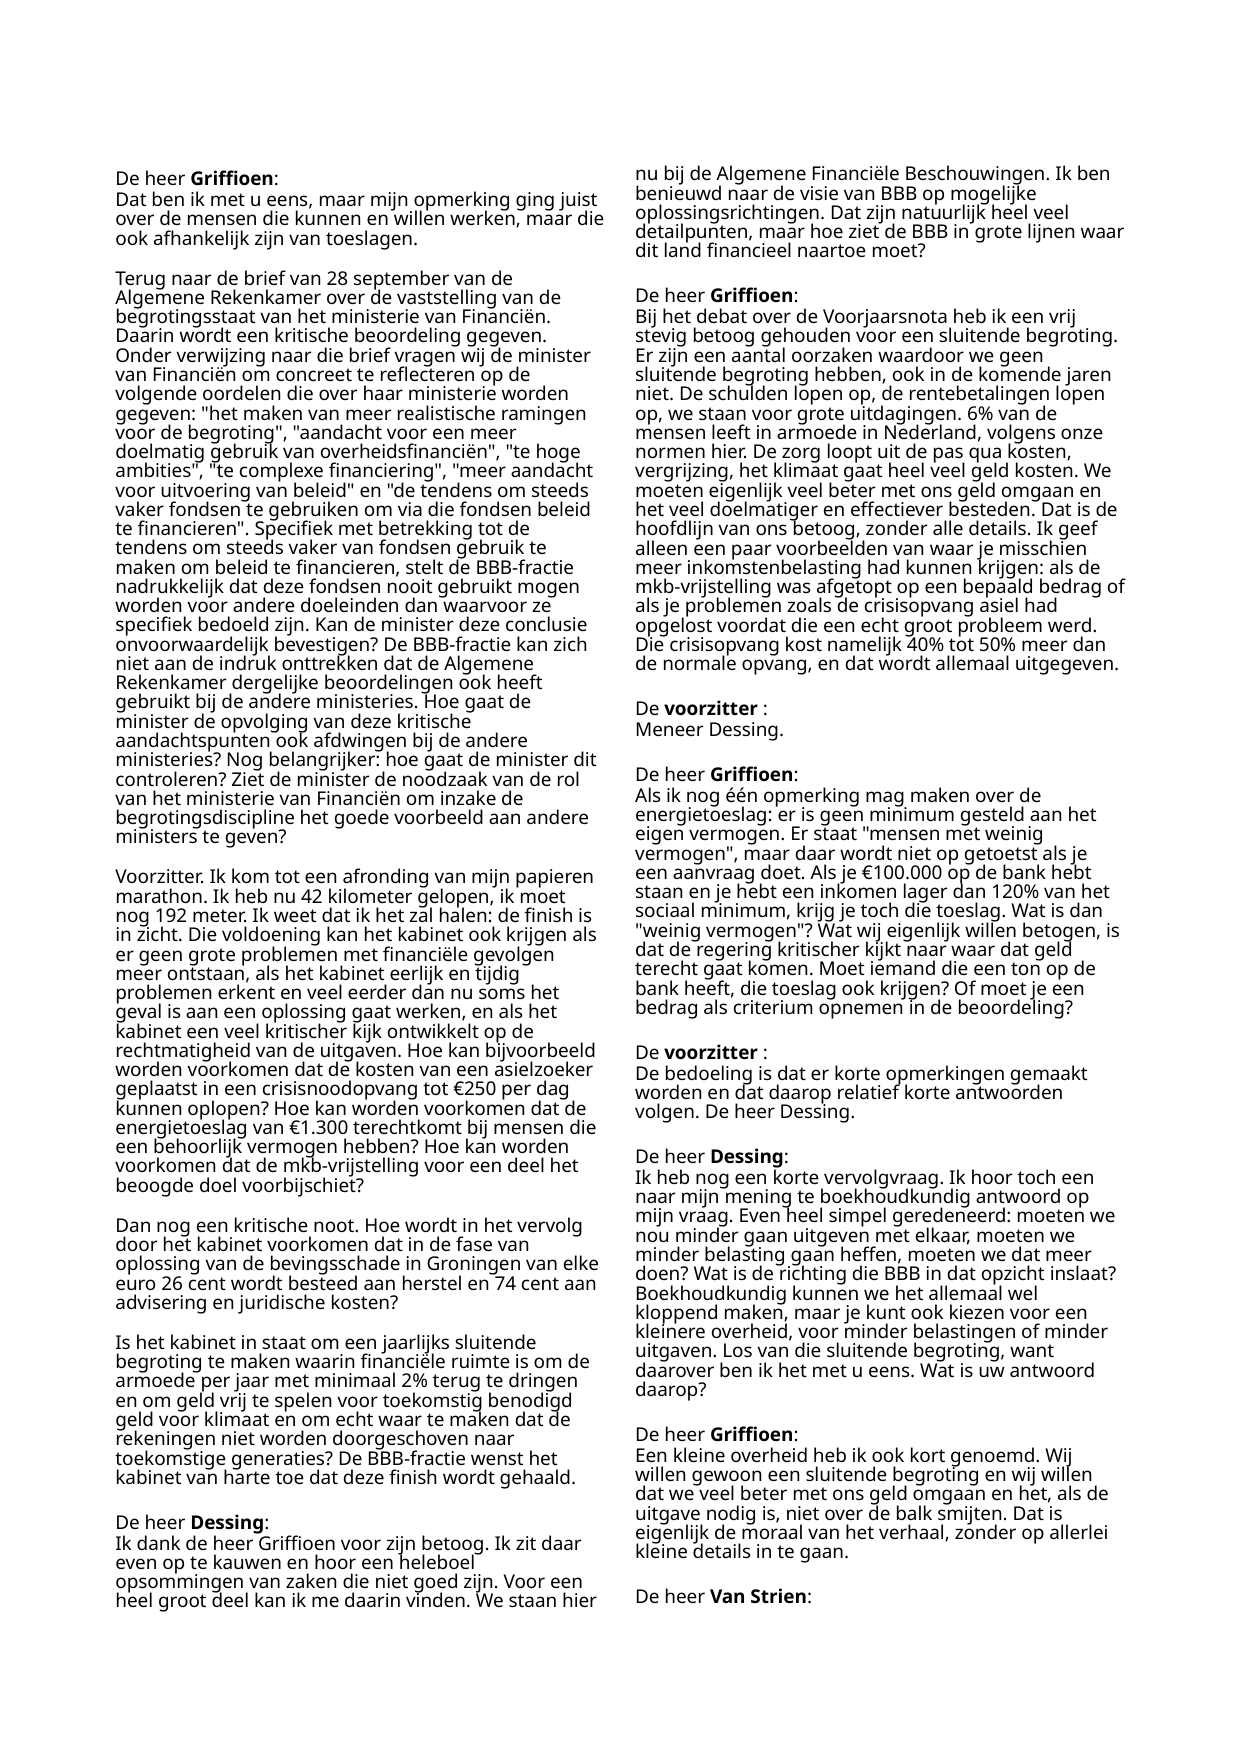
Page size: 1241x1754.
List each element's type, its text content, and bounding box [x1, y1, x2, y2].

text Terug naar de brief van 28 september van de Algemene Rekenkamer over de vaststelling van de begrotingsstaat van het ministerie van Financiën. Daarin wordt een kritische beoordeling gegeven. Onder verwijzing naar die brief vragen wij de minister van Financiën om concreet te reflecteren op de volgende oordelen die over haar ministerie worden gegeven: "het maken van meer realistische ramingen voor de begroting", "aandacht voor een meer doelmatig gebruik van overheidsfinanciën", "te hoge ambities", "te complexe financiering", "meer aandacht voor uitvoering van beleid" en "de tendens om steeds vaker fondsen te gebruiken om via die fondsen beleid te financieren". Specifiek met betrekking tot de tendens om steeds vaker van fondsen gebruik te maken om beleid te financieren, stelt de BBB-fractie nadrukkelijk dat deze fondsen nooit gebruikt mogen worden voor andere doeleinden dan waarvoor ze specifiek bedoeld zijn. Kan de minister deze conclusie onvoorwaardelijk bevestigen? De BBB-fractie kan zich niet aan de indruk onttrekken dat de Algemene Rekenkamer dergelijke beoordelingen ook heeft gebruikt bij de andere ministeries. Hoe gaat de minister de opvolging van deze kritische aandachtspunten ook afdwingen bij de andere ministeries? Nog belangrijker: hoe gaat de minister dit controleren? Ziet de minister de noodzaak van de rol van het ministerie van Financiën om inzake de begrotingsdiscipline het goede voorbeeld aan andere ministers te geven? [115, 269, 605, 848]
text Ik dank de heer Griffioen voor zijn betoog. Ik zit daar even op te kauwen en hoor een heleboel opsommingen van zaken die niet goed zijn. Voor een heel groot deel kan ik me daarin vinden. We staan hier [115, 1534, 605, 1612]
text Bij het debat over de Voorjaarsnota heb ik een vrij stevig betoog gehouden voor een sluitende begroting. Er zijn een aantal oorzaken waardoor we geen sluitende begroting hebben, ook in de komende jaren niet. De schulden lopen op, de rentebetalingen lopen op, we staan voor grote uitdagingen. 6% van de mensen leeft in armoede in Nederland, volgens onze normen hier. De zorg loopt uit de pas qua kosten, vergrijzing, het klimaat gaat heel veel geld kosten. We moeten eigenlijk veel beter met ons geld omgaan en het veel doelmatiger en effectiever besteden. Dat is de hoofdlijn van ons betoog, zonder alle details. Ik geef alleen een paar voorbeelden van waar je misschien meer inkomstenbelasting had kunnen krijgen: als de mkb-vrijstelling was afgetopt op een bepaald bedrag of als je problemen zoals de crisisopvang asiel had opgelost voordat die een echt groot probleem werd. Die crisisopvang kost namelijk 40% tot 50% meer dan de normale opvang, en dat wordt allemaal uitgegeven. [635, 308, 1125, 674]
text De heer Dessing: [115, 1509, 605, 1534]
text Dat ben ik met u eens, maar mijn opmerking ging juist over de mensen die kunnen en willen werken, maar die ook afhankelijk zijn van toeslagen. [115, 191, 605, 249]
text nu bij de Algemene Financiële Beschouwingen. Ik ben benieuwd naar de visie van BBB op mogelijke oplossingsrichtingen. Dat zijn natuurlijk heel veel detailpunten, maar hoe ziet de BBB in grote lijnen waar dit land financieel naartoe moet? [635, 165, 1125, 262]
text De heer Griffioen: [115, 165, 605, 191]
text Is het kabinet in staat om een jaarlijks sluitende begroting te maken waarin financiële ruimte is om de armoede per jaar met minimaal 2% terug te dringen en om geld vrij te spelen voor toekomstig benodigd geld voor klimaat en om echt waar te maken dat de rekeningen niet worden doorgeschoven naar toekomstige generaties? De BBB-fractie wenst het kabinet van harte toe dat deze finish wordt gehaald. [115, 1334, 605, 1488]
text De heer Van Strien: [635, 1583, 1125, 1609]
text De heer Griffioen: [635, 282, 1125, 308]
text De voorzitter : [635, 1039, 1125, 1064]
text Voorzitter. Ik kom tot een afronding van mijn papieren marathon. Ik heb nu 42 kilometer gelopen, ik moet nog 192 meter. Ik weet dat ik het zal halen: de finish is in zicht. Die voldoening kan het kabinet ook krijgen als er geen grote problemen met financiële gevolgen meer ontstaan, als het kabinet eerlijk en tijdig problemen erkent en veel eerder dan nu soms het geval is aan een oplossing gaat werken, en als het kabinet een veel kritischer kijk ontwikkelt op de rechtmatigheid van de uitgaven. Hoe kan bijvoorbeeld worden voorkomen dat de kosten van een asielzoeker geplaatst in een crisisnoodopvang tot €250 per dag kunnen oplopen? Hoe kan worden voorkomen dat de energietoeslag van €1.300 terechtkomt bij mensen die een behoorlijk vermogen hebben? Hoe kan worden voorkomen dat de mkb-vrijstelling voor een deel het beoogde doel voorbijschiet? [115, 868, 605, 1196]
text Ik heb nog een korte vervolgvraag. Ik hoor toch een naar mijn mening te boekhoudkundig antwoord op mijn vraag. Even heel simpel geredeneerd: moeten we nou minder gaan uitgeven met elkaar, moeten we minder belasting gaan heffen, moeten we dat meer doen? Wat is de richting die BBB in dat opzicht inslaat? Boekhoudkundig kunnen we het allemaal wel kloppend maken, maar je kunt ook kiezen voor een kleinere overheid, voor minder belastingen of minder uitgaven. Los van die sluitende begroting, want daarover ben ik het met u eens. Wat is uw antwoord daarop? [635, 1169, 1125, 1400]
text Dan nog een kritische noot. Hoe wordt in het vervolg door het kabinet voorkomen dat in de fase van oplossing van de bevingsschade in Groningen van elke euro 26 cent wordt besteed aan herstel en 74 cent aan advisering en juridische kosten? [115, 1217, 605, 1313]
text Als ik nog één opmerking mag maken over de energietoeslag: er is geen minimum gesteld aan het eigen vermogen. Er staat "mensen met weinig vermogen", maar daar wordt niet op getoetst als je een aanvraag doet. Als je €100.000 op de bank hebt staan en je hebt een inkomen lager dan 120% van het sociaal minimum, krijg je toch die toeslag. Wat is dan "weinig vermogen"? Wat wij eigenlijk willen betogen, is dat de regering kritischer kijkt naar waar dat geld terecht gaat komen. Moet iemand die een ton op de bank heeft, die toeslag ook krijgen? Of moet je een bedrag als criterium opnemen in de beoordeling? [635, 787, 1125, 1018]
text De heer Dessing: [635, 1143, 1125, 1169]
text Meneer Dessing. [635, 721, 1125, 740]
text De heer Griffioen: [635, 1421, 1125, 1447]
text De heer Griffioen: [635, 761, 1125, 787]
text Een kleine overheid heb ik ook kort genoemd. Wij willen gewoon een sluitende begroting en wij willen dat we veel beter met ons geld omgaan en het, als de uitgave nodig is, niet over de balk smijten. Dat is eigenlijk de moraal van het verhaal, zonder op allerlei kleine details in te gaan. [635, 1447, 1125, 1562]
text De voorzitter : [635, 695, 1125, 721]
text De bedoeling is dat er korte opmerkingen gemaakt worden en dat daarop relatief korte antwoorden volgen. De heer Dessing. [635, 1064, 1125, 1122]
